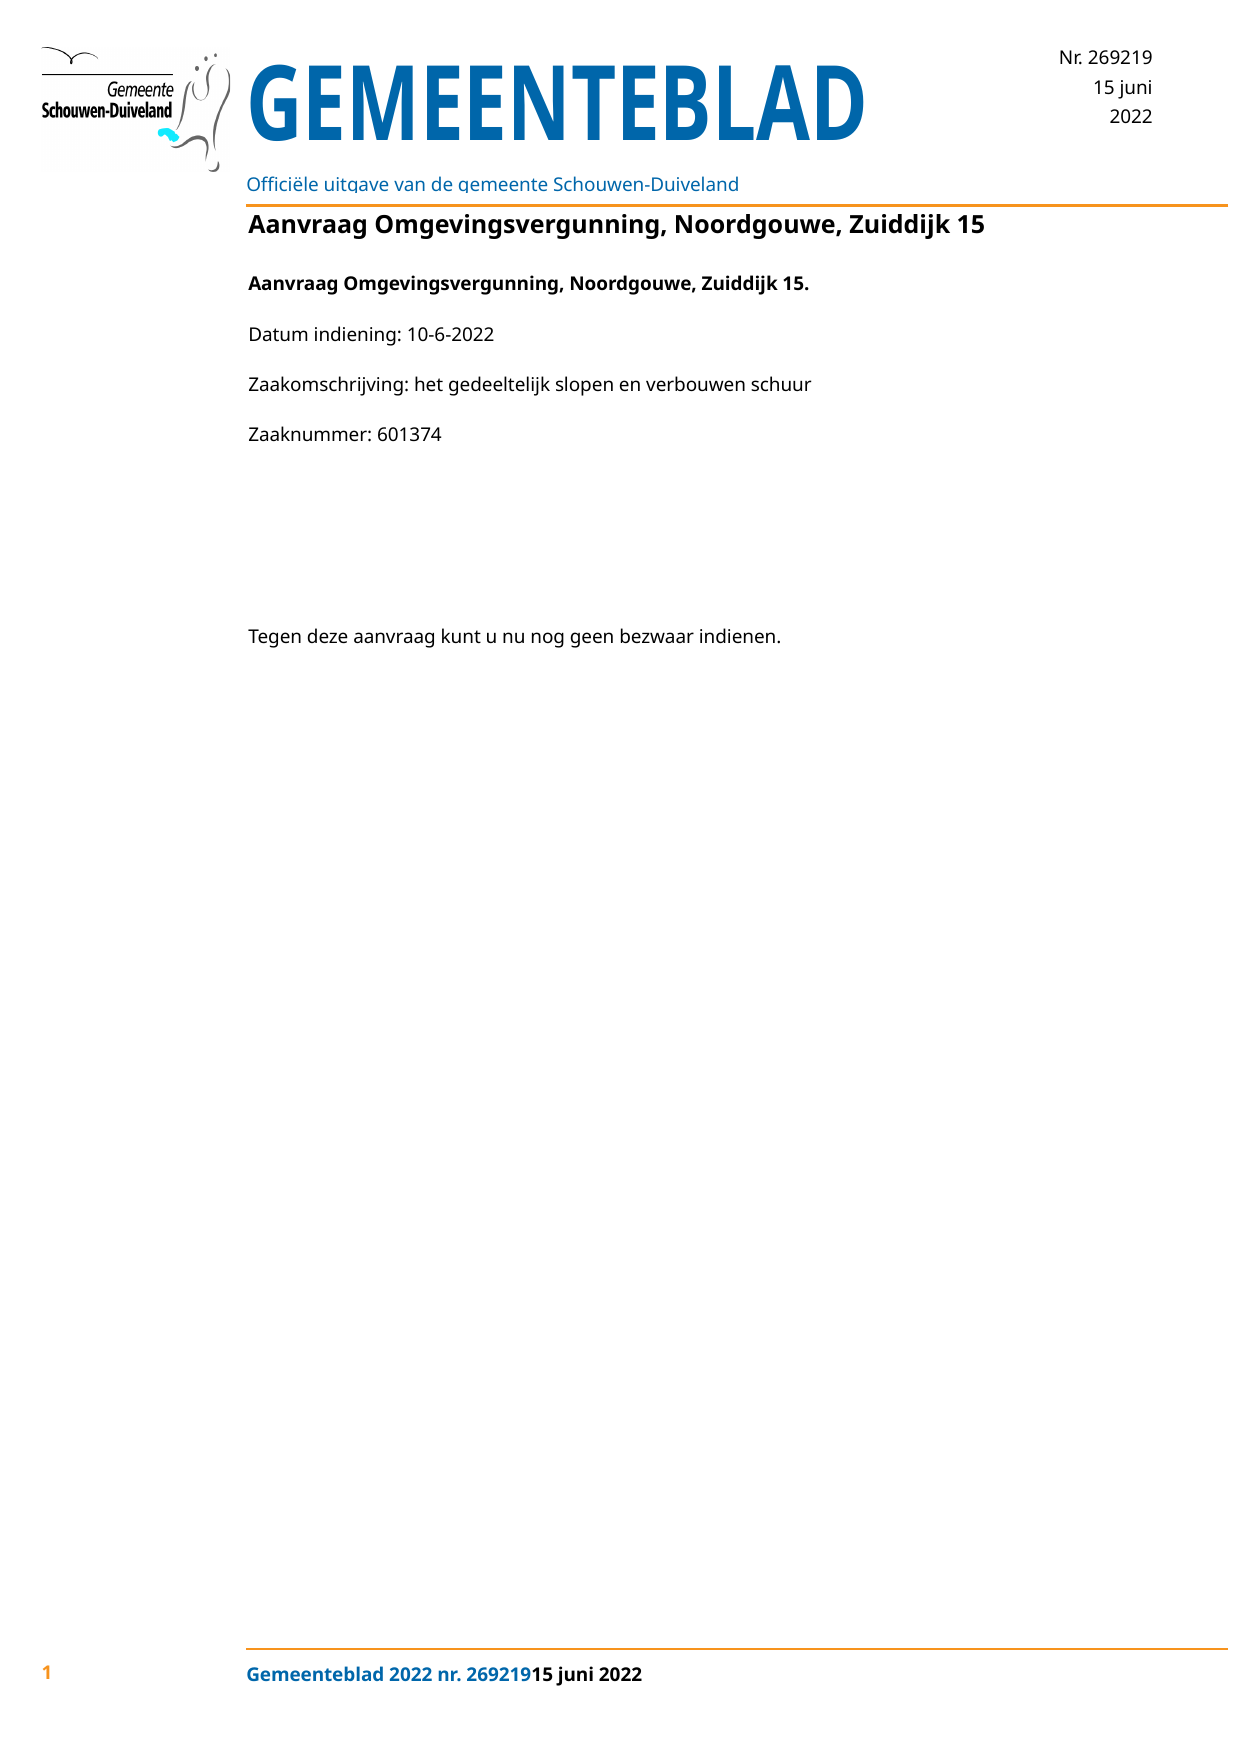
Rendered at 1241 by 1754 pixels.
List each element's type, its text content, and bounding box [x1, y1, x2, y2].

text Aanvraag Omgevingsvergunning, Noordgouwe, Zuiddijk 15 [248, 207, 1152, 241]
text Aanvraag Omgevingsvergunning, Noordgouwe, Zuiddijk 15. [248, 270, 1152, 296]
text Zaaknummer: 601374 [248, 422, 1152, 447]
text Tegen deze aanvraag kunt u nu nog geen bezwaar indienen. [248, 623, 1152, 649]
picture [41, 47, 231, 172]
text Datum indiening: 10-6-2022 [248, 321, 1152, 346]
text Zaakomschrijving: het gedeeltelijk slopen en verbouwen schuur [248, 371, 1152, 397]
